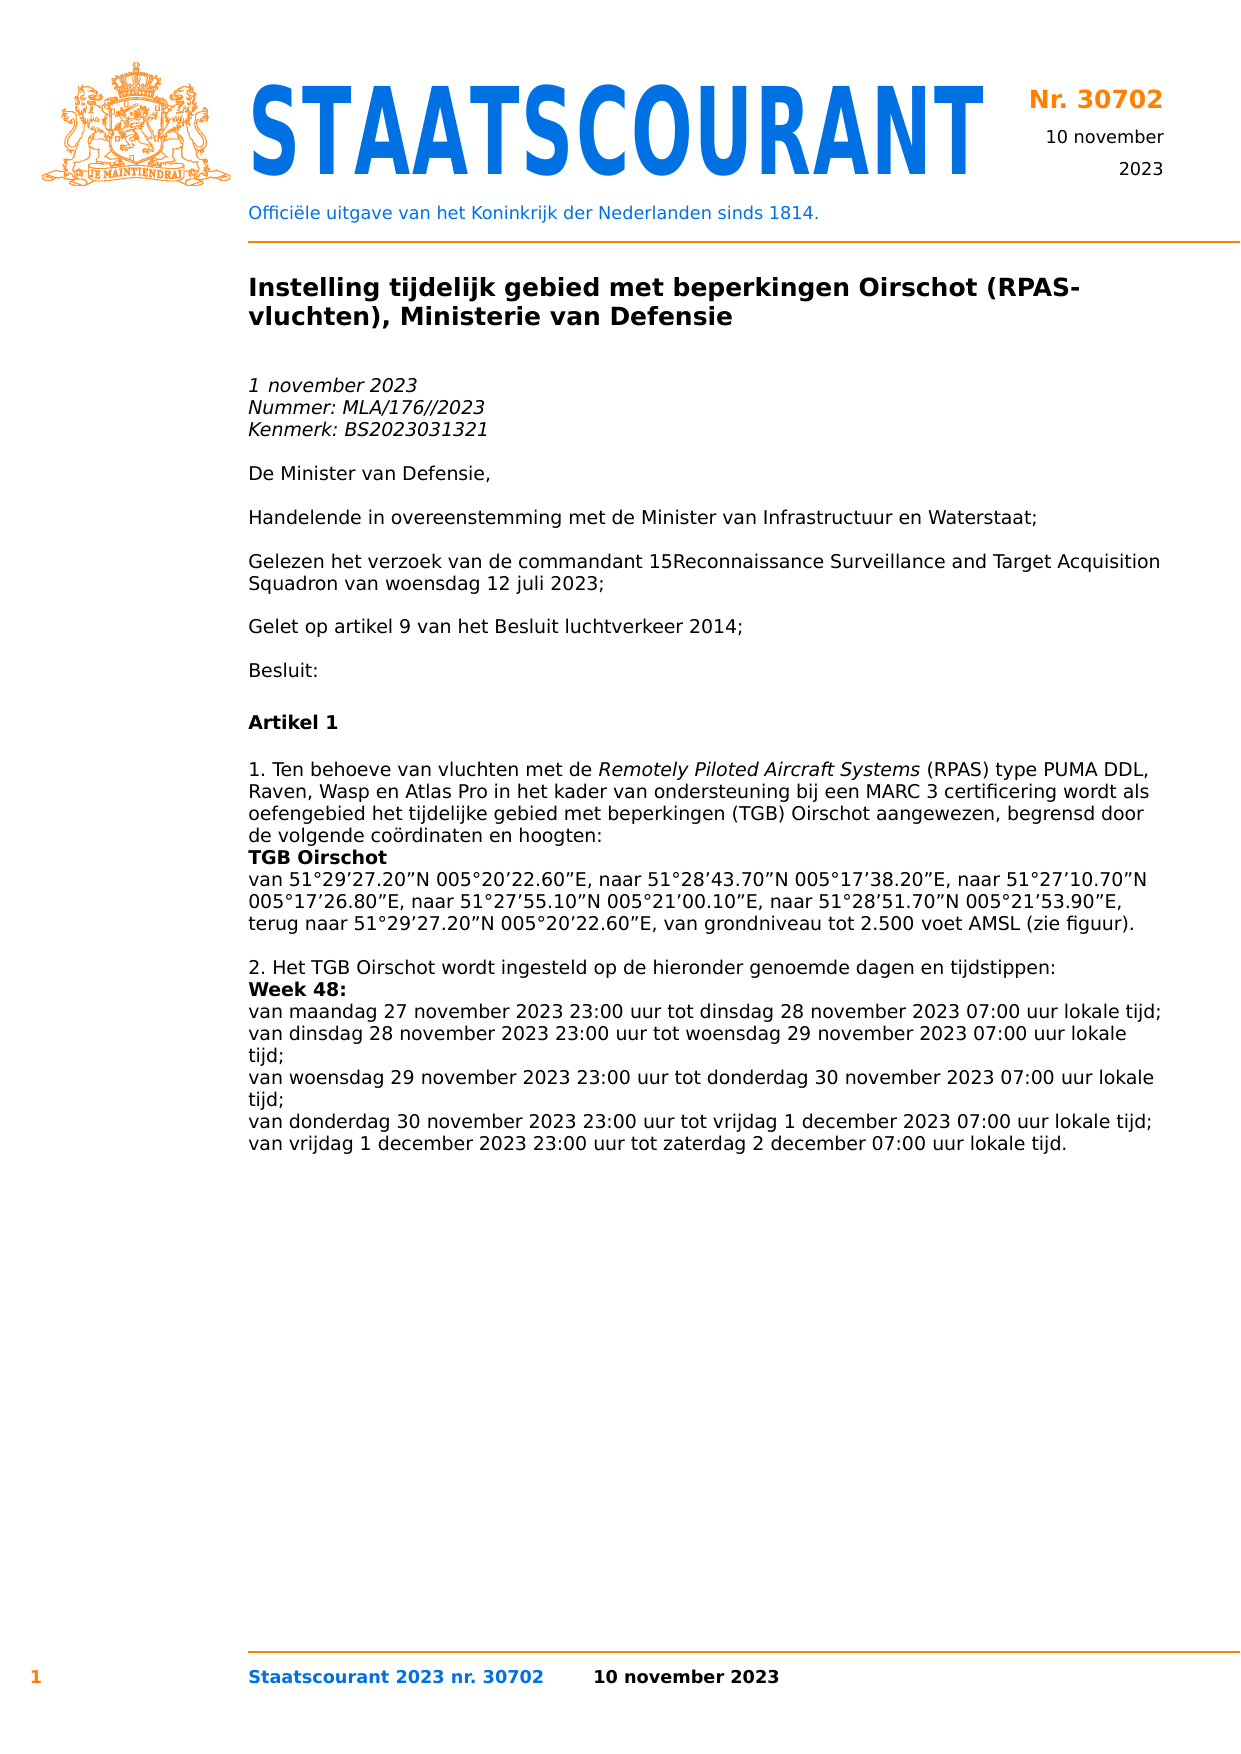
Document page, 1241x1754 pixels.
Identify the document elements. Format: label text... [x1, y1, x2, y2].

table_header [25, 62, 248, 241]
text Gelet op artikel 9 van het Besluit luchtverkeer 2014; [248, 616, 1163, 638]
text van woensdag 29 november 2023 23:00 uur tot donderdag 30 november 2023 07:00 uur lokale tijd; [248, 1067, 1163, 1111]
text van vrijdag 1 december 2023 23:00 uur tot zaterdag 2 december 07:00 uur lokale tijd. [248, 1133, 1163, 1155]
table_cell Officiële uitgave van het Koninkrijk der Nederlanden sinds 1814. [248, 203, 1240, 241]
text van maandag 27 november 2023 23:00 uur tot dinsdag 28 november 2023 07:00 uur lokale tijd; [248, 1001, 1163, 1023]
text van dinsdag 28 november 2023 23:00 uur tot woensdag 29 november 2023 07:00 uur lokale tijd; [248, 1023, 1163, 1067]
table_header STAATSCOURANT [248, 62, 998, 203]
text Week 48: [248, 979, 1163, 1001]
text Nummer: MLA/176//2023 [248, 397, 1163, 419]
subtitle Instelling tijdelijk gebied met beperkingen Oirschot (RPAS-vluchten), Ministerie van Defensie [248, 273, 1163, 331]
text Gelezen het verzoek van de commandant 15Reconnaissance Surveillance and Target Acquisition Squadron van woensdag 12 juli 2023; [248, 551, 1163, 594]
text 1. Ten behoeve van vluchten met de Remotely Piloted Aircraft Systems (RPAS) type PUMA DDL, Raven, Wasp en Atlas Pro in het kader van ondersteuning bij een MARC 3 certificering wordt als oefengebied het tijdelijke gebied met beperkingen (TGB) Oirschot aangewezen, begrensd door de volgende coördinaten en hoogten: [248, 759, 1163, 847]
subtitle Artikel 1 [248, 712, 1163, 734]
text Besluit: [248, 660, 1163, 682]
text 1 november 2023 [248, 375, 1163, 397]
table_cell 10 november [998, 121, 1240, 153]
text van 51°29’27.20”N 005°20’22.60”E, naar 51°28’43.70”N 005°17’38.20”E, naar 51°27’10.70”N 005°17’26.80”E, naar 51°27’55.10”N 005°21’00.10”E, naar 51°28’51.70”N 005°21’53.90”E, terug naar 51°29’27.20”N 005°20’22.60”E, van grondniveau tot 2.500 voet AMSL (zie figuur). [248, 869, 1163, 935]
text TGB Oirschot [248, 847, 1163, 869]
picture [41, 62, 231, 186]
text van donderdag 30 november 2023 23:00 uur tot vrijdag 1 december 2023 07:00 uur lokale tijd; [248, 1111, 1163, 1133]
text Handelende in overeenstemming met de Minister van Infrastructuur en Waterstaat; [248, 507, 1163, 529]
text De Minister van Defensie, [248, 463, 1163, 485]
text Kenmerk: BS2023031321 [248, 419, 1163, 441]
text 2. Het TGB Oirschot wordt ingesteld op de hieronder genoemde dagen en tijdstippen: [248, 957, 1163, 979]
table_cell 2023 [998, 153, 1240, 203]
table_header Nr. 30702 [998, 62, 1240, 121]
